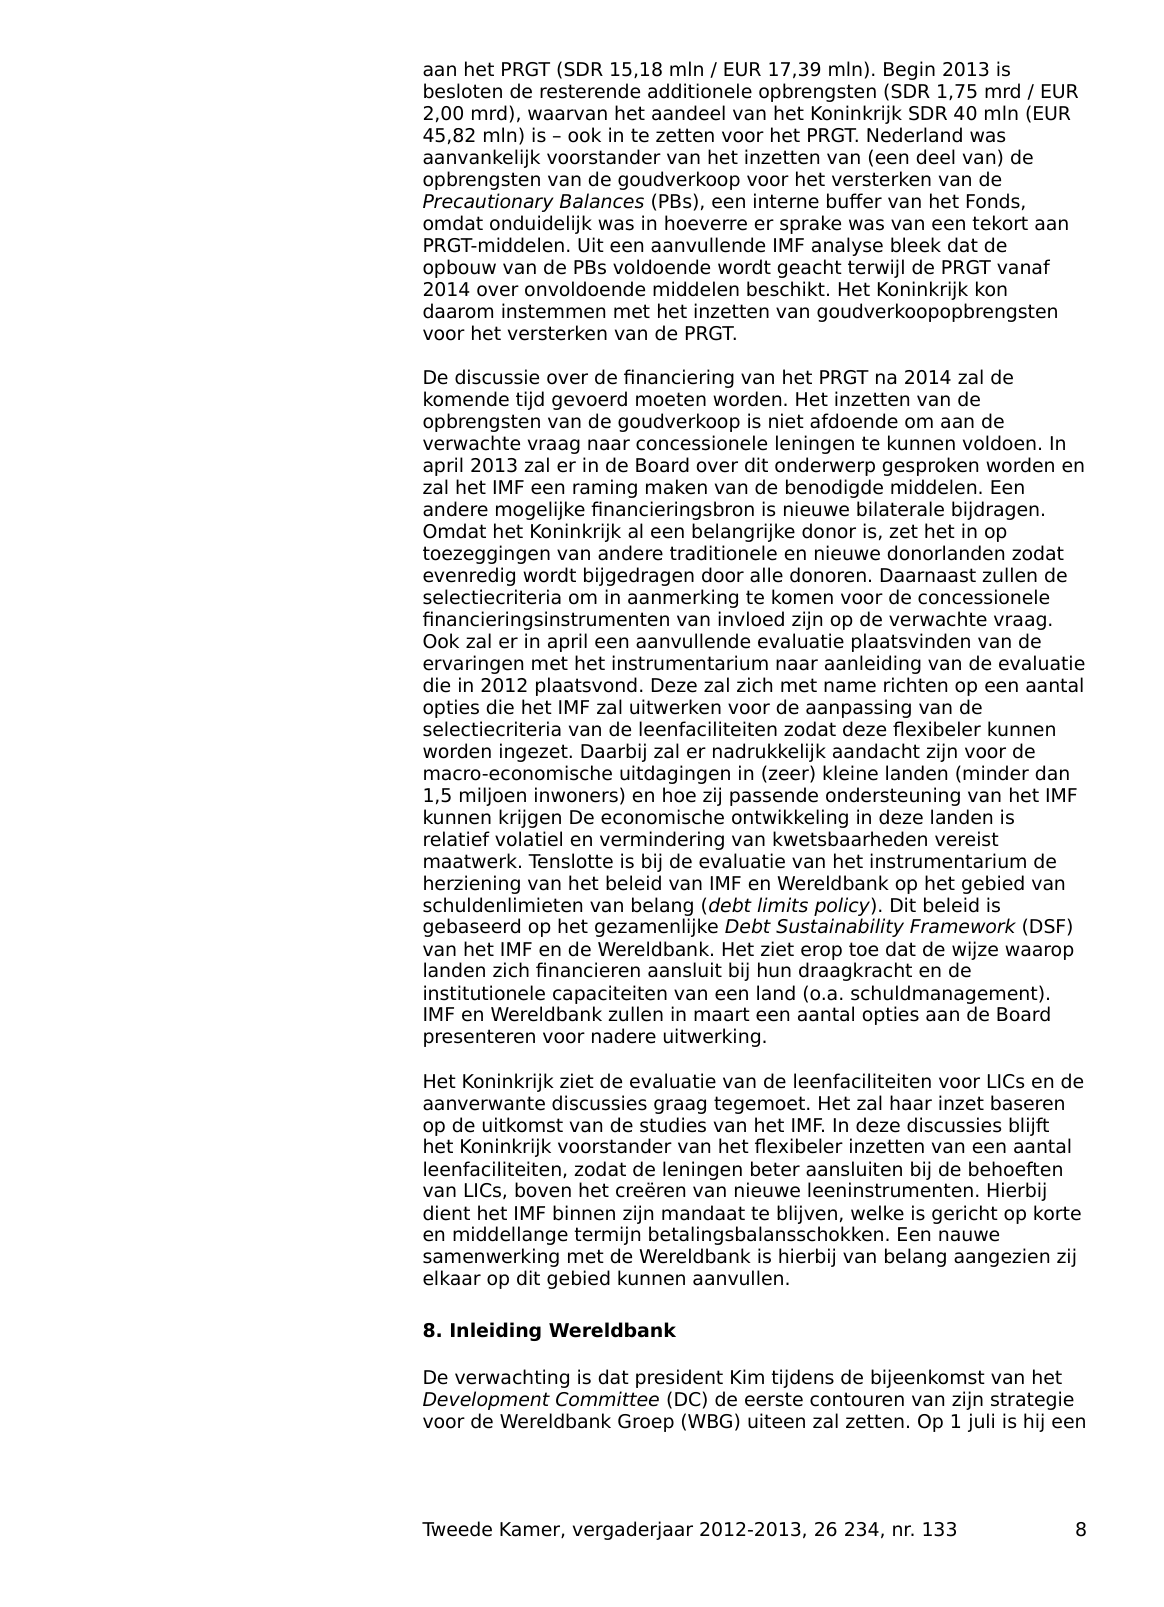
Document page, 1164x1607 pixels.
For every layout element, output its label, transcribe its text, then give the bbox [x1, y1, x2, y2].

text Het Koninkrijk ziet de evaluatie van de leenfaciliteiten voor LICs en de aanverwante discussies graag tegemoet. Het zal haar inzet baseren op de uitkomst van de studies van het IMF. In deze discussies blijft het Koninkrijk voorstander van het flexibeler inzetten van een aantal leenfaciliteiten, zodat de leningen beter aansluiten bij de behoeften van LICs, boven het creëren van nieuwe leeninstrumenten. Hierbij dient het IMF binnen zijn mandaat te blijven, welke is gericht op korte en middellange termijn betalingsbalansschokken. Een nauwe samenwerking met de Wereldbank is hierbij van belang aangezien zij elkaar op dit gebied kunnen aanvullen. [422, 1071, 1087, 1290]
subtitle 8. Inleiding Wereldbank [422, 1320, 1087, 1342]
text De verwachting is dat president Kim tijdens de bijeenkomst van het Development Committee (DC) de eerste contouren van zijn strategie voor de Wereldbank Groep (WBG) uiteen zal zetten. Op 1 juli is hij een [422, 1367, 1087, 1433]
text De discussie over de financiering van het PRGT na 2014 zal de komende tijd gevoerd moeten worden. Het inzetten van de opbrengsten van de goudverkoop is niet afdoende om aan de verwachte vraag naar concessionele leningen te kunnen voldoen. In april 2013 zal er in de Board over dit onderwerp gesproken worden en zal het IMF een raming maken van de benodigde middelen. Een andere mogelijke financieringsbron is nieuwe bilaterale bijdragen. Omdat het Koninkrijk al een belangrijke donor is, zet het in op toezeggingen van andere traditionele en nieuwe donorlanden zodat evenredig wordt bijgedragen door alle donoren. Daarnaast zullen de selectiecriteria om in aanmerking te komen voor de concessionele financieringsinstrumenten van invloed zijn op de verwachte vraag. Ook zal er in april een aanvullende evaluatie plaatsvinden van de ervaringen met het instrumentarium naar aanleiding van de evaluatie die in 2012 plaatsvond. Deze zal zich met name richten op een aantal opties die het IMF zal uitwerken voor de aanpassing van de selectiecriteria van de leenfaciliteiten zodat deze flexibeler kunnen worden ingezet. Daarbij zal er nadrukkelijk aandacht zijn voor de macro-economische uitdagingen in (zeer) kleine landen (minder dan 1,5 miljoen inwoners) en hoe zij passende ondersteuning van het IMF kunnen krijgen De economische ontwikkeling in deze landen is relatief volatiel en vermindering van kwetsbaarheden vereist maatwerk. Tenslotte is bij de evaluatie van het instrumentarium de herziening van het beleid van IMF en Wereldbank op het gebied van schuldenlimieten van belang (debt limits policy). Dit beleid is gebaseerd op het gezamenlijke Debt Sustainability Framework (DSF) van het IMF en de Wereldbank. Het ziet erop toe dat de wijze waarop landen zich financieren aansluit bij hun draagkracht en de institutionele capaciteiten van een land (o.a. schuldmanagement). IMF en Wereldbank zullen in maart een aantal opties aan de Board presenteren voor nadere uitwerking. [422, 367, 1087, 1048]
text aan het PRGT (SDR 15,18 mln / EUR 17,39 mln). Begin 2013 is besloten de resterende additionele opbrengsten (SDR 1,75 mrd / EUR 2,00 mrd), waarvan het aandeel van het Koninkrijk SDR 40 mln (EUR 45,82 mln) is – ook in te zetten voor het PRGT. Nederland was aanvankelijk voorstander van het inzetten van (een deel van) de opbrengsten van de goudverkoop voor het versterken van de Precautionary Balances (PBs), een interne buffer van het Fonds, omdat onduidelijk was in hoeverre er sprake was van een tekort aan PRGT-middelen. Uit een aanvullende IMF analyse bleek dat de opbouw van de PBs voldoende wordt geacht terwijl de PRGT vanaf 2014 over onvoldoende middelen beschikt. Het Koninkrijk kon daarom instemmen met het inzetten van goudverkoopopbrengsten voor het versterken van de PRGT. [422, 59, 1087, 345]
